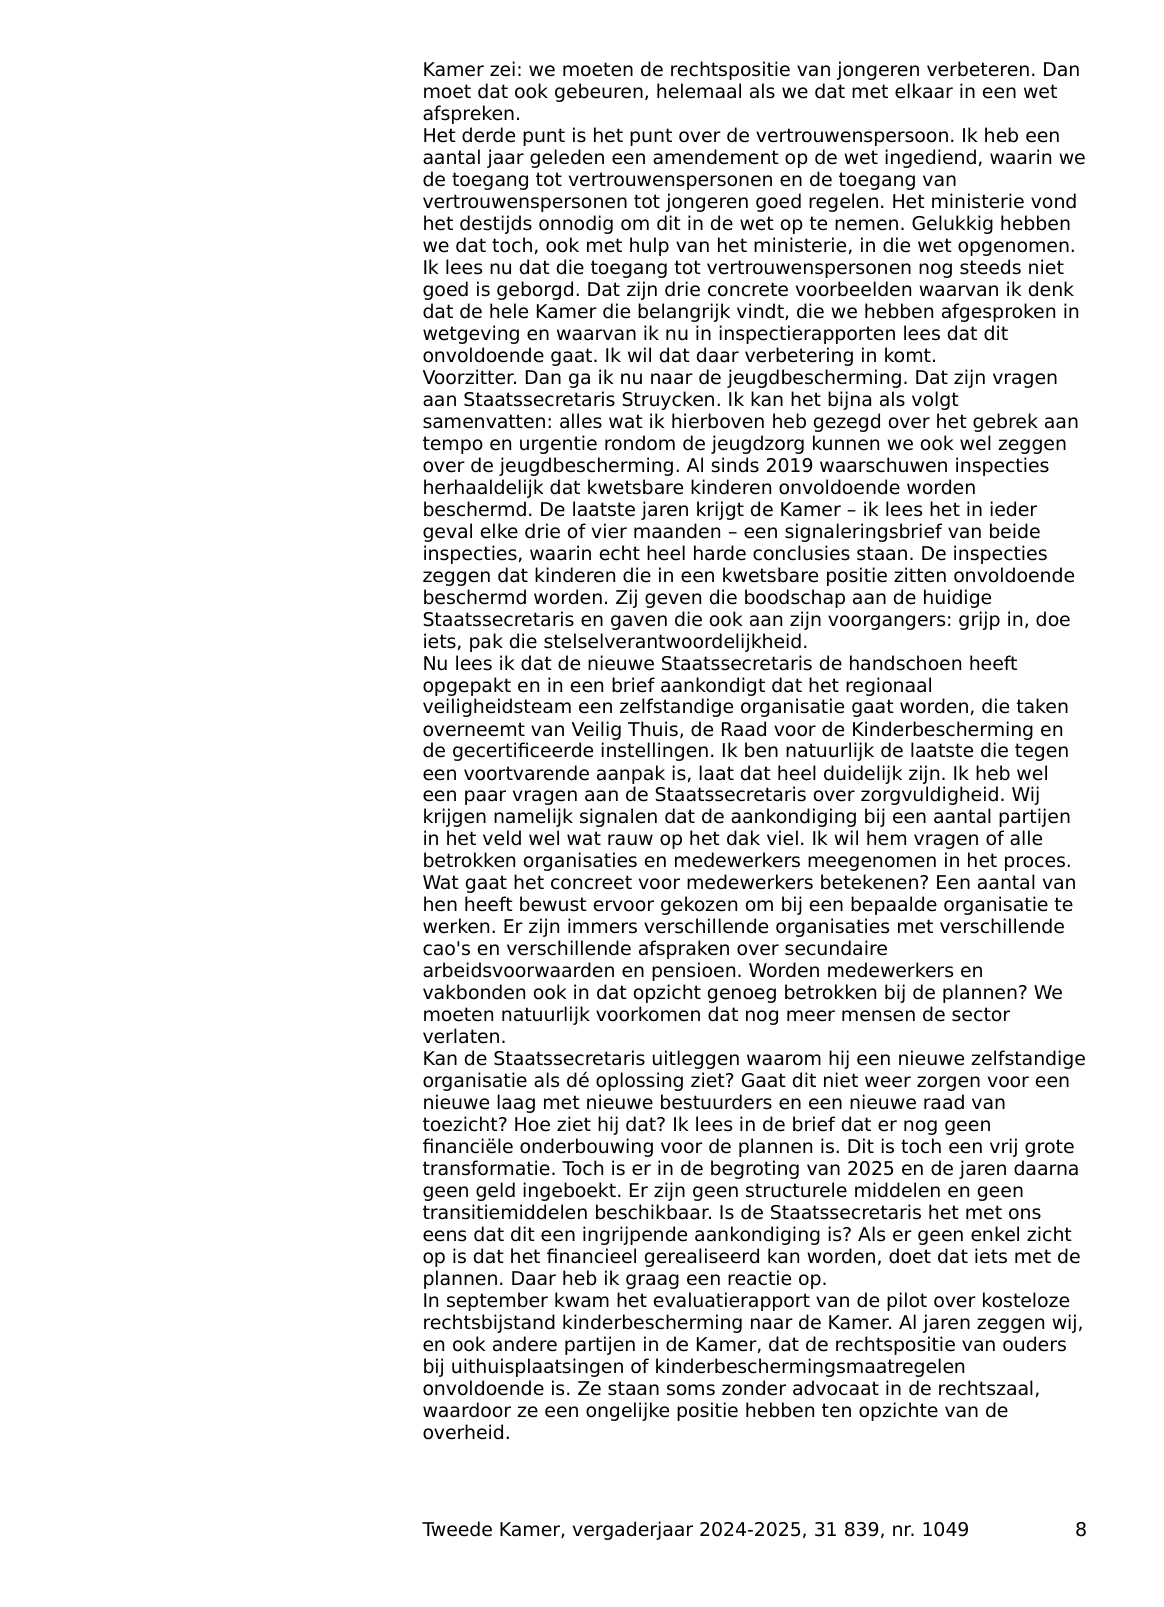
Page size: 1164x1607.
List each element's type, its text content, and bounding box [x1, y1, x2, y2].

text Nu lees ik dat de nieuwe Staatssecretaris de handschoen heeft opgepakt en in een brief aankondigt dat het regionaal veiligheidsteam een zelfstandige organisatie gaat worden, die taken overneemt van Veilig Thuis, de Raad voor de Kinderbescherming en de gecertificeerde instellingen. Ik ben natuurlijk de laatste die tegen een voortvarende aanpak is, laat dat heel duidelijk zijn. Ik heb wel een paar vragen aan de Staatssecretaris over zorgvuldigheid. Wij krijgen namelijk signalen dat de aankondiging bij een aantal partijen in het veld wel wat rauw op het dak viel. Ik wil hem vragen of alle betrokken organisaties en medewerkers meegenomen in het proces. Wat gaat het concreet voor medewerkers betekenen? Een aantal van hen heeft bewust ervoor gekozen om bij een bepaalde organisatie te werken. Er zijn immers verschillende organisaties met verschillende cao's en verschillende afspraken over secundaire arbeidsvoorwaarden en pensioen. Worden medewerkers en vakbonden ook in dat opzicht genoeg betrokken bij de plannen? We moeten natuurlijk voorkomen dat nog meer mensen de sector verlaten. [422, 652, 1087, 1048]
text In september kwam het evaluatierapport van de pilot over kosteloze rechtsbijstand kinderbescherming naar de Kamer. Al jaren zeggen wij, en ook andere partijen in de Kamer, dat de rechtspositie van ouders bij uithuisplaatsingen of kinderbeschermingsmaatregelen onvoldoende is. Ze staan soms zonder advocaat in de rechtszaal, waardoor ze een ongelijke positie hebben ten opzichte van de overheid. [422, 1290, 1087, 1444]
text Het derde punt is het punt over de vertrouwenspersoon. Ik heb een aantal jaar geleden een amendement op de wet ingediend, waarin we de toegang tot vertrouwenspersonen en de toegang van vertrouwenspersonen tot jongeren goed regelen. Het ministerie vond het destijds onnodig om dit in de wet op te nemen. Gelukkig hebben we dat toch, ook met hulp van het ministerie, in die wet opgenomen. Ik lees nu dat die toegang tot vertrouwenspersonen nog steeds niet goed is geborgd. Dat zijn drie concrete voorbeelden waarvan ik denk dat de hele Kamer die belangrijk vindt, die we hebben afgesproken in wetgeving en waarvan ik nu in inspectierapporten lees dat dit onvoldoende gaat. Ik wil dat daar verbetering in komt. [422, 125, 1087, 367]
text Kamer zei: we moeten de rechtspositie van jongeren verbeteren. Dan moet dat ook gebeuren, helemaal als we dat met elkaar in een wet afspreken. [422, 59, 1087, 125]
text Kan de Staatssecretaris uitleggen waarom hij een nieuwe zelfstandige organisatie als dé oplossing ziet? Gaat dit niet weer zorgen voor een nieuwe laag met nieuwe bestuurders en een nieuwe raad van toezicht? Hoe ziet hij dat? Ik lees in de brief dat er nog geen financiële onderbouwing voor de plannen is. Dit is toch een vrij grote transformatie. Toch is er in de begroting van 2025 en de jaren daarna geen geld ingeboekt. Er zijn geen structurele middelen en geen transitiemiddelen beschikbaar. Is de Staatssecretaris het met ons eens dat dit een ingrijpende aankondiging is? Als er geen enkel zicht op is dat het financieel gerealiseerd kan worden, doet dat iets met de plannen. Daar heb ik graag een reactie op. [422, 1048, 1087, 1290]
text Voorzitter. Dan ga ik nu naar de jeugdbescherming. Dat zijn vragen aan Staatssecretaris Struycken. Ik kan het bijna als volgt samenvatten: alles wat ik hierboven heb gezegd over het gebrek aan tempo en urgentie rondom de jeugdzorg kunnen we ook wel zeggen over de jeugdbescherming. Al sinds 2019 waarschuwen inspecties herhaaldelijk dat kwetsbare kinderen onvoldoende worden beschermd. De laatste jaren krijgt de Kamer – ik lees het in ieder geval elke drie of vier maanden – een signaleringsbrief van beide inspecties, waarin echt heel harde conclusies staan. De inspecties zeggen dat kinderen die in een kwetsbare positie zitten onvoldoende beschermd worden. Zij geven die boodschap aan de huidige Staatssecretaris en gaven die ook aan zijn voorgangers: grijp in, doe iets, pak die stelselverantwoordelijkheid. [422, 367, 1087, 652]
